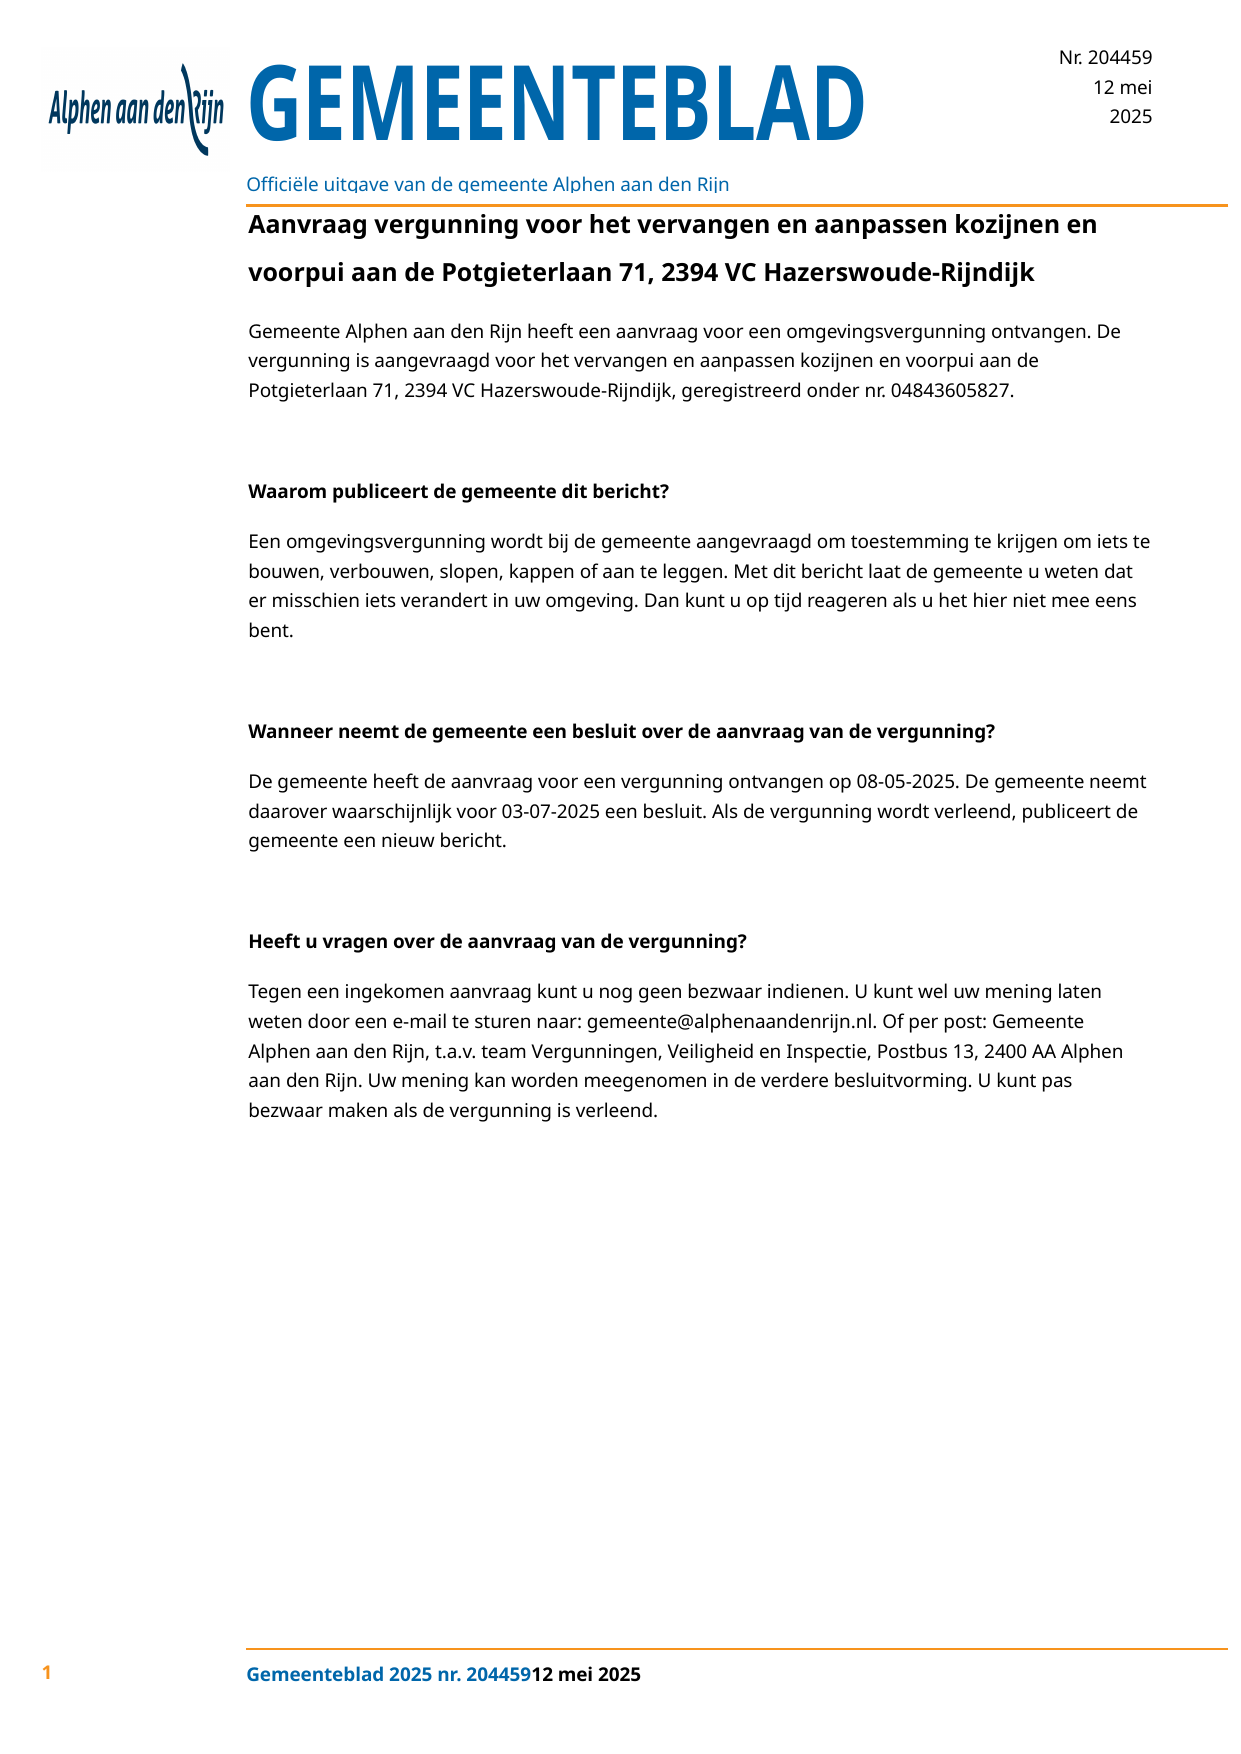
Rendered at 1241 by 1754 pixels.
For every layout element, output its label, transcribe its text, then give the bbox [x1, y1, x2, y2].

text Tegen een ingekomen aanvraag kunt u nog geen bezwaar indienen. U kunt wel uw mening laten weten door een e-mail te sturen naar: gemeente@alphenaandenrijn.nl. Of per post: Gemeente Alphen aan den Rijn, t.a.v. team Vergunningen, Veiligheid en Inspectie, Postbus 13, 2400 AA Alphen aan den Rijn. Uw mening kan worden meegenomen in de verdere besluitvorming. U kunt pas bezwaar maken als de vergunning is verleend. [248, 979, 1152, 1123]
text Wanneer neemt de gemeente een besluit over de aanvraag van de vergunning? [248, 718, 1152, 744]
text Gemeente Alphen aan den Rijn heeft een aanvraag voor een omgevingsvergunning ontvangen. De vergunning is aangevraagd voor het vervangen en aanpassen kozijnen en voorpui aan de Potgieterlaan 71, 2394 VC Hazerswoude-Rijndijk, geregistreerd onder nr. 04843605827. [248, 318, 1152, 403]
text Aanvraag vergunning voor het vervangen en aanpassen kozijnen en voorpui aan de Potgieterlaan 71, 2394 VC Hazerswoude-Rijndijk [248, 207, 1152, 288]
text Heeft u vragen over de aanvraag van de vergunning? [248, 928, 1152, 954]
text De gemeente heeft de aanvraag voor een vergunning ontvangen op 08-05-2025. De gemeente neemt daarover waarschijnlijk voor 03-07-2025 een besluit. Als de vergunning wordt verleend, publiceert de gemeente een nieuw bericht. [248, 768, 1152, 853]
text Een omgevingsvergunning wordt bij de gemeente aangevraagd om toestemming te krijgen om iets te bouwen, verbouwen, slopen, kappen of aan te leggen. Met dit bericht laat de gemeente u weten dat er misschien iets verandert in uw omgeving. Dan kunt u op tijd reageren als u het hier niet mee eens bent. [248, 528, 1152, 643]
picture [41, 47, 231, 172]
text Waarom publiceert de gemeente dit bericht? [248, 478, 1152, 504]
